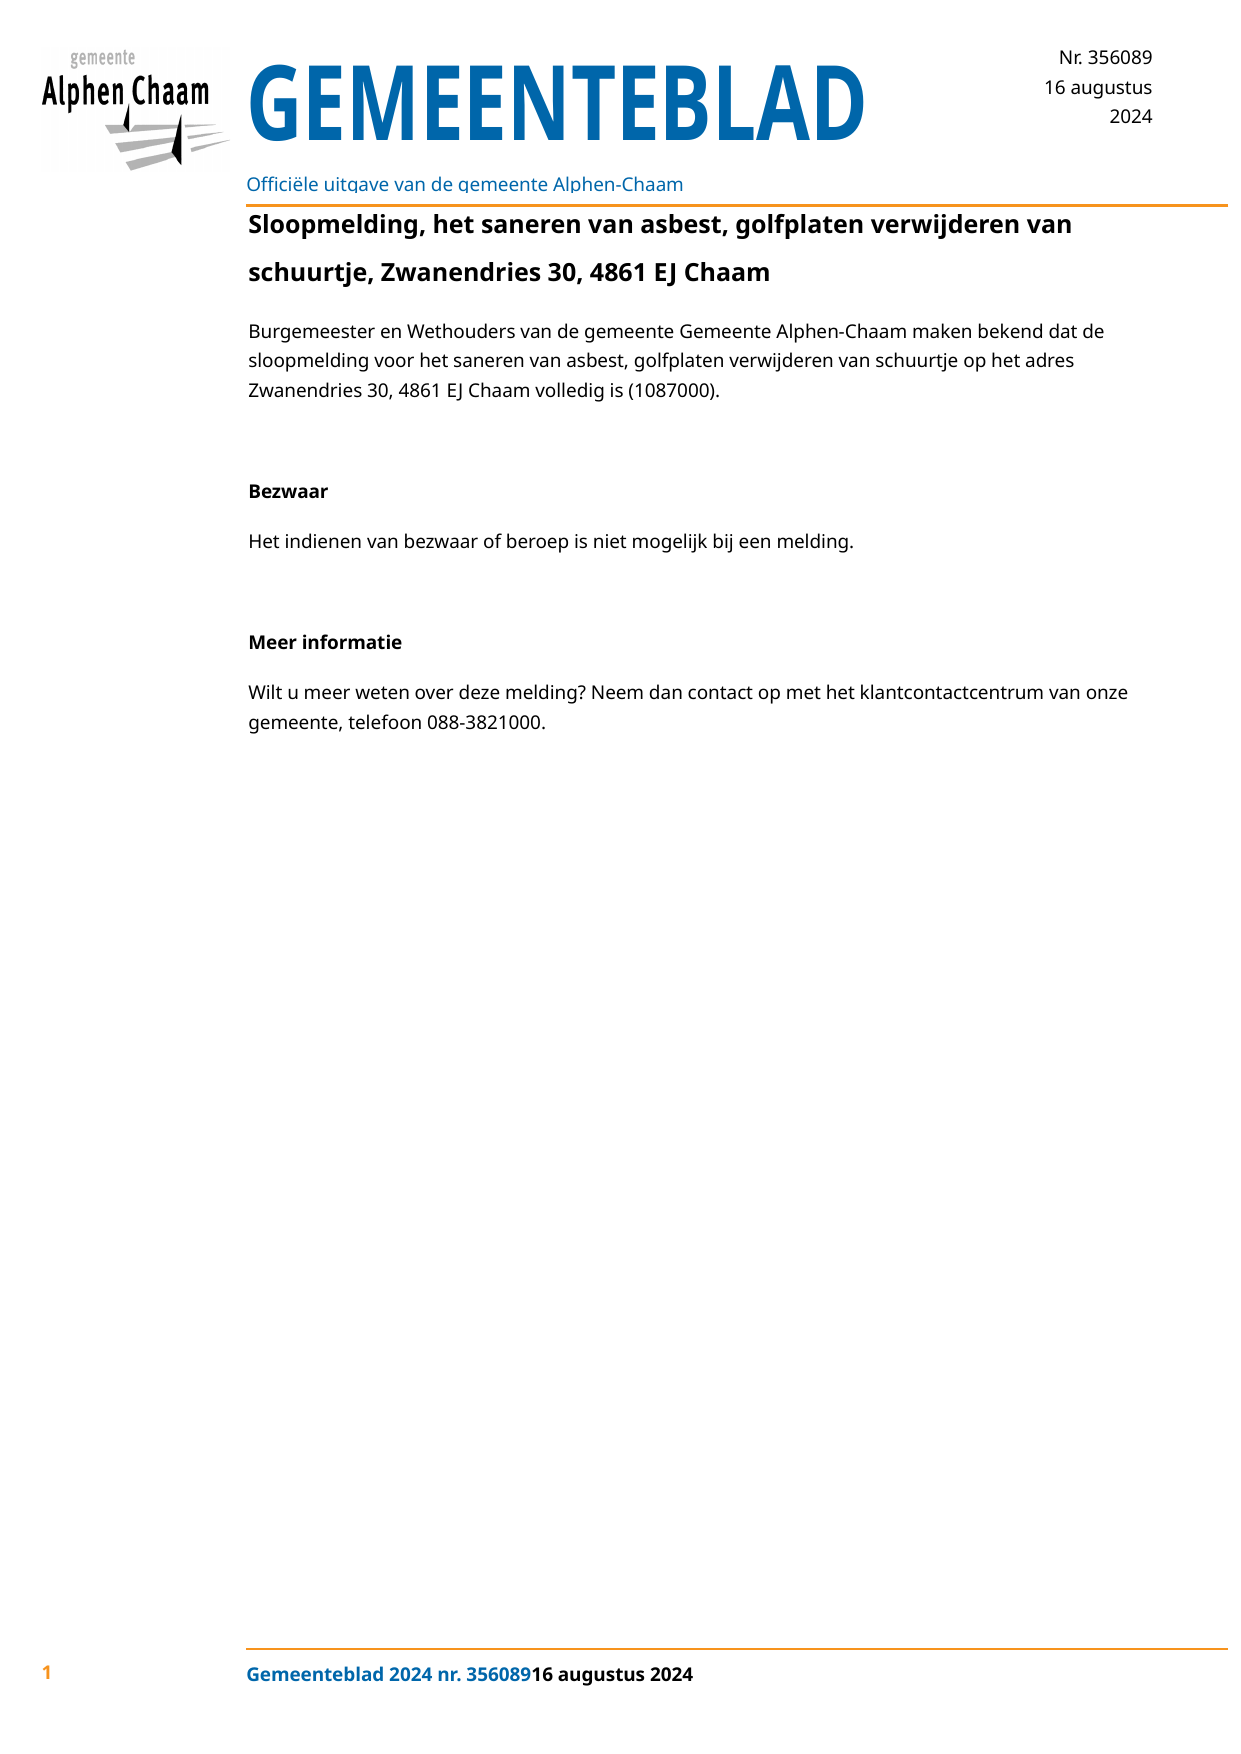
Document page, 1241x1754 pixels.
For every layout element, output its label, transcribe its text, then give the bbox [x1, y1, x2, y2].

picture [41, 47, 231, 172]
text Het indienen van bezwaar of beroep is niet mogelijk bij een melding. [248, 528, 1152, 554]
text Sloopmelding, het saneren van asbest, golfplaten verwijderen van schuurtje, Zwanendries 30, 4861 EJ Chaam [248, 207, 1152, 288]
text Meer informatie [248, 629, 1152, 655]
text Bezwaar [248, 478, 1152, 504]
text Burgemeester en Wethouders van de gemeente Gemeente Alphen-Chaam maken bekend dat de sloopmelding voor het saneren van asbest, golfplaten verwijderen van schuurtje op het adres Zwanendries 30, 4861 EJ Chaam volledig is (1087000). [248, 318, 1152, 403]
text Wilt u meer weten over deze melding? Neem dan contact op met het klantcontactcentrum van onze gemeente, telefoon 088-3821000. [248, 679, 1152, 735]
